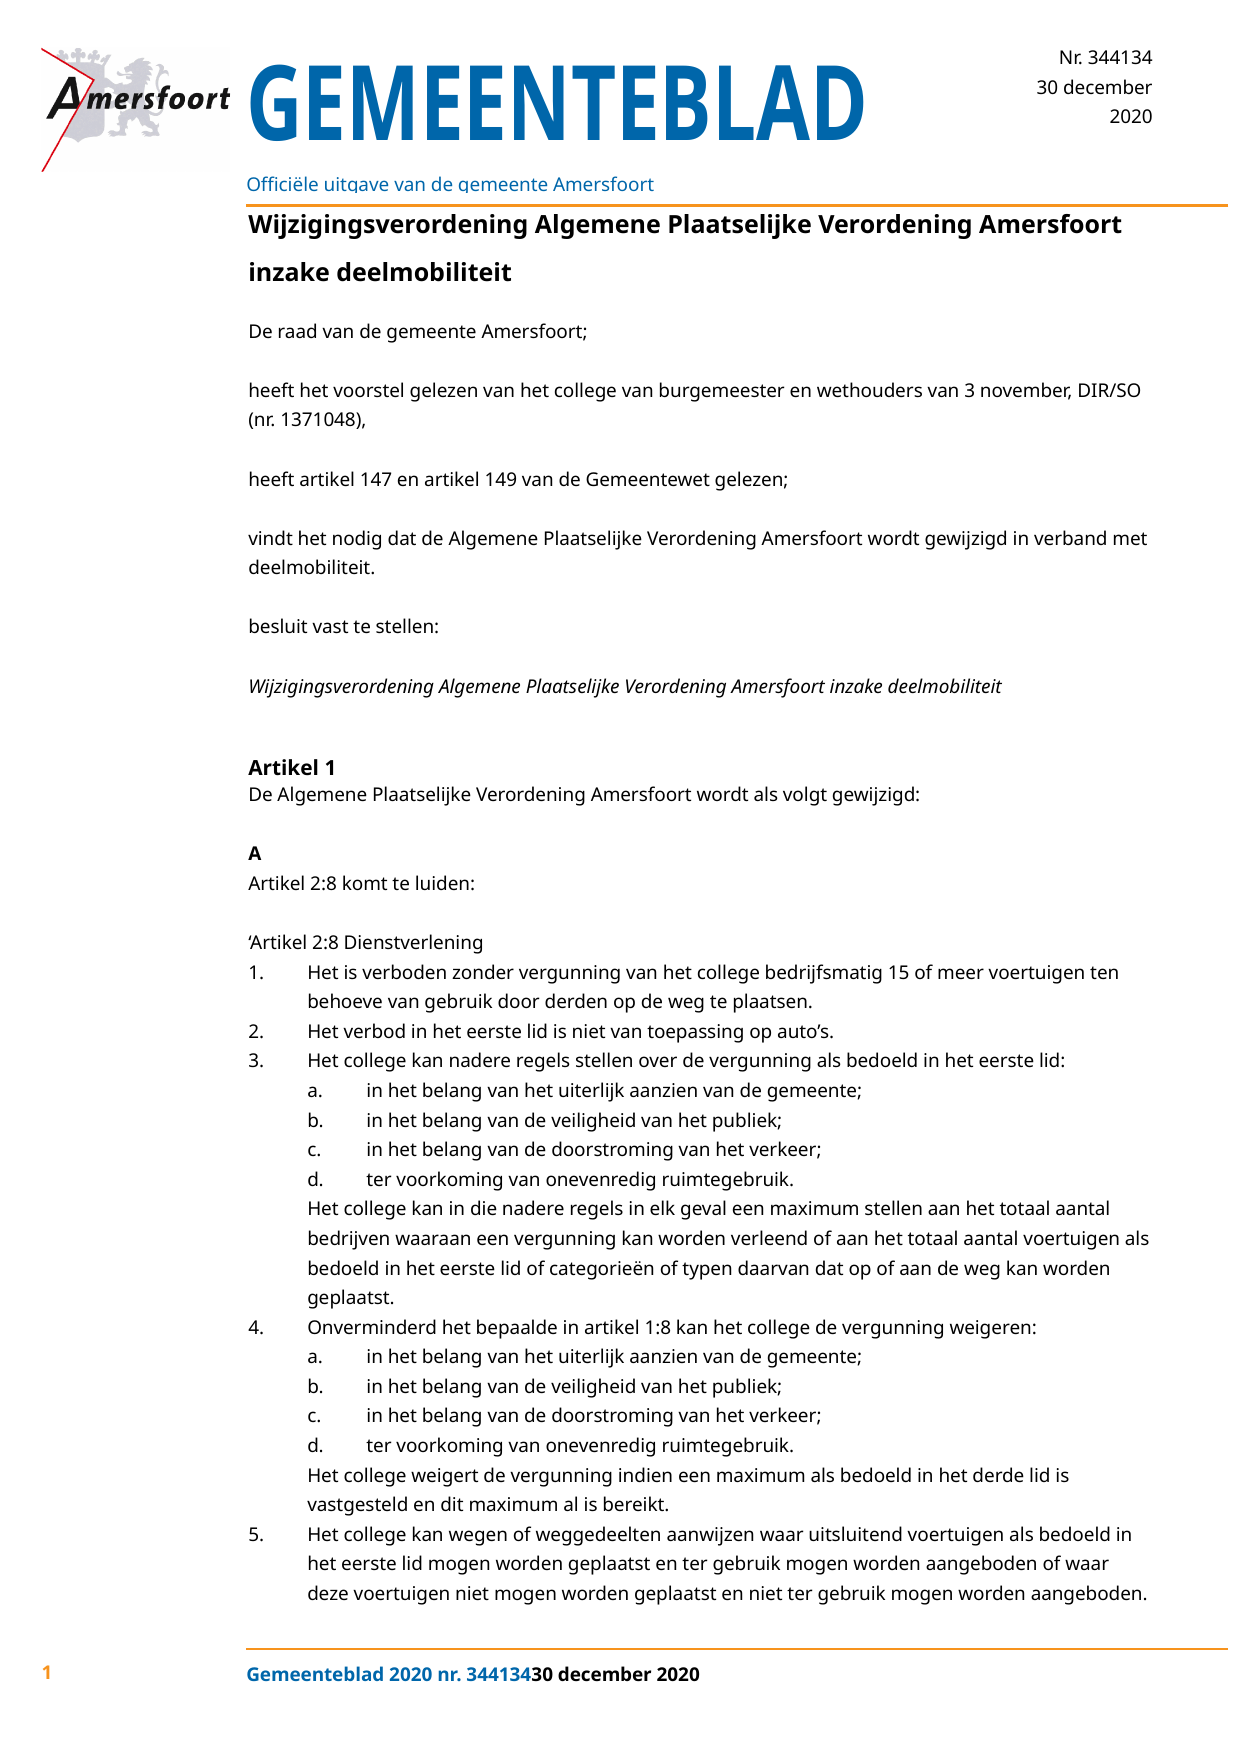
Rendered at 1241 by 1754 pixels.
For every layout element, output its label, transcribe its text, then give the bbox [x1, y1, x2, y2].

list ter voorkoming van onevenredig ruimtegebruik. [307, 1432, 1152, 1458]
text De raad van de gemeente Amersfoort; [248, 318, 1152, 344]
text A [248, 841, 1152, 866]
list ter voorkoming van onevenredig ruimtegebruik. [307, 1166, 1152, 1192]
list in het belang van de doorstroming van het verkeer; [307, 1403, 1152, 1428]
list Het college kan in die nadere regels in elk geval een maximum stellen aan het totaal aantal bedrijven waaraan een vergunning kan worden verleend of aan het totaal aantal voertuigen als bedoeld in het eerste lid of categorieën of typen daarvan dat op of aan de weg kan worden geplaatst. [248, 1196, 1152, 1310]
text De Algemene Plaatselijke Verordening Amersfoort wordt als volgt gewijzigd: [248, 781, 1152, 807]
list Het college kan wegen of weggedeelten aanwijzen waar uitsluitend voertuigen als bedoeld in het eerste lid mogen worden geplaatst en ter gebruik mogen worden aangeboden of waar deze voertuigen niet mogen worden geplaatst en niet ter gebruik mogen worden aangeboden. [248, 1521, 1152, 1606]
text ‘Artikel 2:8 Dienstverlening [248, 929, 1152, 955]
list in het belang van de veiligheid van het publiek; [307, 1107, 1152, 1132]
list Onverminderd het bepaalde in artikel 1:8 kan het college de vergunning weigeren: [248, 1314, 1152, 1339]
text vindt het nodig dat de Algemene Plaatselijke Verordening Amersfoort wordt gewijzigd in verband met deelmobiliteit. [248, 525, 1152, 580]
text besluit vast te stellen: [248, 614, 1152, 639]
text heeft artikel 147 en artikel 149 van de Gemeentewet gelezen; [248, 466, 1152, 492]
list in het belang van het uiterlijk aanzien van de gemeente; [307, 1077, 1152, 1103]
list Het verbod in het eerste lid is niet van toepassing op auto’s. [248, 1018, 1152, 1044]
list in het belang van de veiligheid van het publiek; [307, 1373, 1152, 1399]
text Wijzigingsverordening Algemene Plaatselijke Verordening Amersfoort inzake deelmobiliteit [248, 673, 1152, 699]
text Artikel 2:8 komt te luiden: [248, 870, 1152, 896]
list in het belang van de doorstroming van het verkeer; [307, 1136, 1152, 1162]
text Artikel 1 [248, 753, 1152, 781]
list in het belang van het uiterlijk aanzien van de gemeente; [307, 1343, 1152, 1369]
list Het is verboden zonder vergunning van het college bedrijfsmatig 15 of meer voertuigen ten behoeve van gebruik door derden op de weg te plaatsen. [248, 959, 1152, 1014]
text Wijzigingsverordening Algemene Plaatselijke Verordening Amersfoort inzake deelmobiliteit [248, 207, 1152, 288]
picture [41, 47, 231, 172]
list Het college kan nadere regels stellen over de vergunning als bedoeld in het eerste lid: [248, 1048, 1152, 1073]
text heeft het voorstel gelezen van het college van burgemeester en wethouders van 3 november, DIR/SO (nr. 1371048), [248, 377, 1152, 432]
list Het college weigert de vergunning indien een maximum als bedoeld in het derde lid is vastgesteld en dit maximum al is bereikt. [248, 1462, 1152, 1517]
